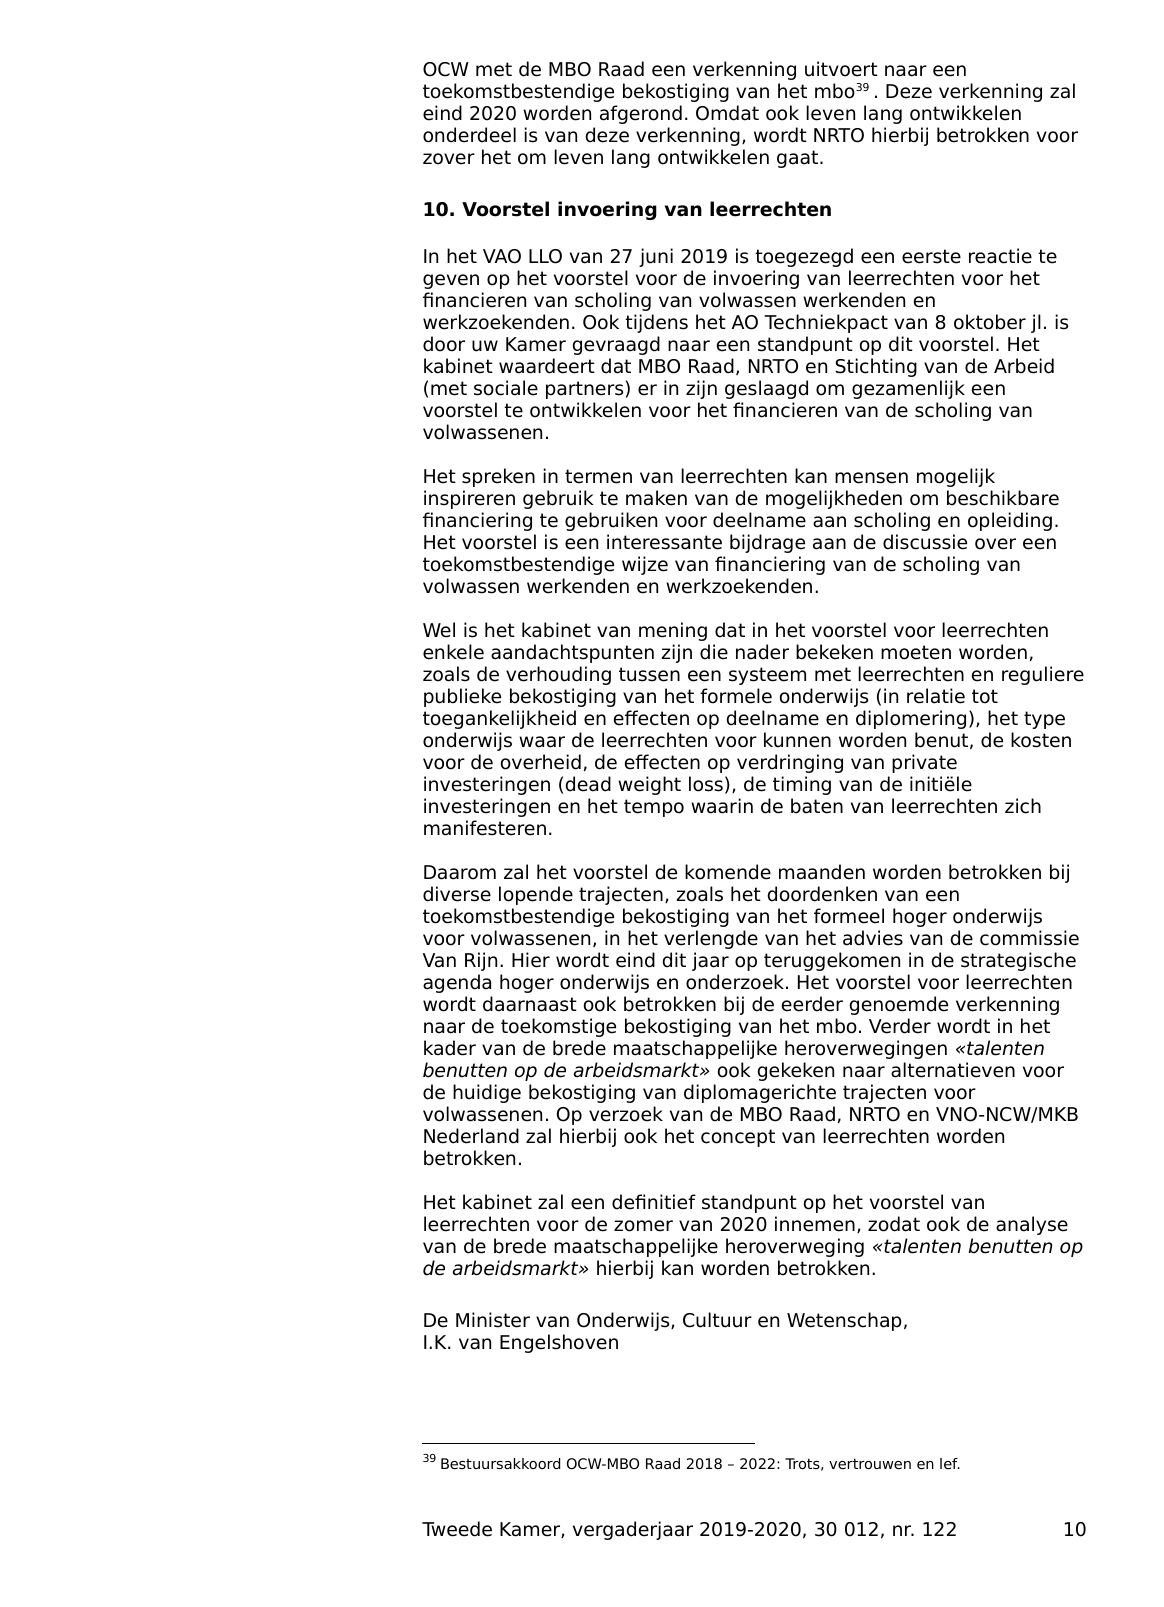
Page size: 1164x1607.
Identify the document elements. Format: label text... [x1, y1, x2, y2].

text OCW met de MBO Raad een verkenning uitvoert naar een toekomstbestendige bekostiging van het mbo. Deze verkenning zal eind 2020 worden afgerond. Omdat ook leven lang ontwikkelen onderdeel is van deze verkenning, wordt NRTO hierbij betrokken voor zover het om leven lang ontwikkelen gaat. [422, 59, 1087, 169]
text Bestuursakkoord OCW-MBO Raad 2018 – 2022: Trots, vertrouwen en lef. [422, 1452, 1087, 1474]
text Daarom zal het voorstel de komende maanden worden betrokken bij diverse lopende trajecten, zoals het doordenken van een toekomstbestendige bekostiging van het formeel hoger onderwijs voor volwassenen, in het verlengde van het advies van de commissie Van Rijn. Hier wordt eind dit jaar op teruggekomen in de strategische agenda hoger onderwijs en onderzoek. Het voorstel voor leerrechten wordt daarnaast ook betrokken bij de eerder genoemde verkenning naar de toekomstige bekostiging van het mbo. Verder wordt in het kader van de brede maatschappelijke heroverwegingen «talenten benutten op de arbeidsmarkt» ook gekeken naar alternatieven voor de huidige bekostiging van diplomagerichte trajecten voor volwassenen. Op verzoek van de MBO Raad, NRTO en VNO-NCW/MKB Nederland zal hierbij ook het concept van leerrechten worden betrokken. [422, 862, 1087, 1170]
text De Minister van Onderwijs, Cultuur en Wetenschap, I.K. van Engelshoven [422, 1310, 1087, 1354]
text Het spreken in termen van leerrechten kan mensen mogelijk inspireren gebruik te maken van de mogelijkheden om beschikbare financiering te gebruiken voor deelname aan scholing en opleiding. Het voorstel is een interessante bijdrage aan de discussie over een toekomstbestendige wijze van financiering van de scholing van volwassen werkenden en werkzoekenden. [422, 466, 1087, 598]
text Wel is het kabinet van mening dat in het voorstel voor leerrechten enkele aandachtspunten zijn die nader bekeken moeten worden, zoals de verhouding tussen een systeem met leerrechten en reguliere publieke bekostiging van het formele onderwijs (in relatie tot toegankelijkheid en effecten op deelname en diplomering), het type onderwijs waar de leerrechten voor kunnen worden benut, de kosten voor de overheid, de effecten op verdringing van private investeringen (dead weight loss), de timing van de initiële investeringen en het tempo waarin de baten van leerrechten zich manifesteren. [422, 620, 1087, 840]
text Het kabinet zal een definitief standpunt op het voorstel van leerrechten voor de zomer van 2020 innemen, zodat ook de analyse van de brede maatschappelijke heroverweging «talenten benutten op de arbeidsmarkt» hierbij kan worden betrokken. [422, 1192, 1087, 1280]
text In het VAO LLO van 27 juni 2019 is toegezegd een eerste reactie te geven op het voorstel voor de invoering van leerrechten voor het financieren van scholing van volwassen werkenden en werkzoekenden. Ook tijdens het AO Techniekpact van 8 oktober jl. is door uw Kamer gevraagd naar een standpunt op dit voorstel. Het kabinet waardeert dat MBO Raad, NRTO en Stichting van de Arbeid (met sociale partners) er in zijn geslaagd om gezamenlijk een voorstel te ontwikkelen voor het financieren van de scholing van volwassenen. [422, 246, 1087, 444]
subtitle 10. Voorstel invoering van leerrechten [422, 199, 1087, 221]
